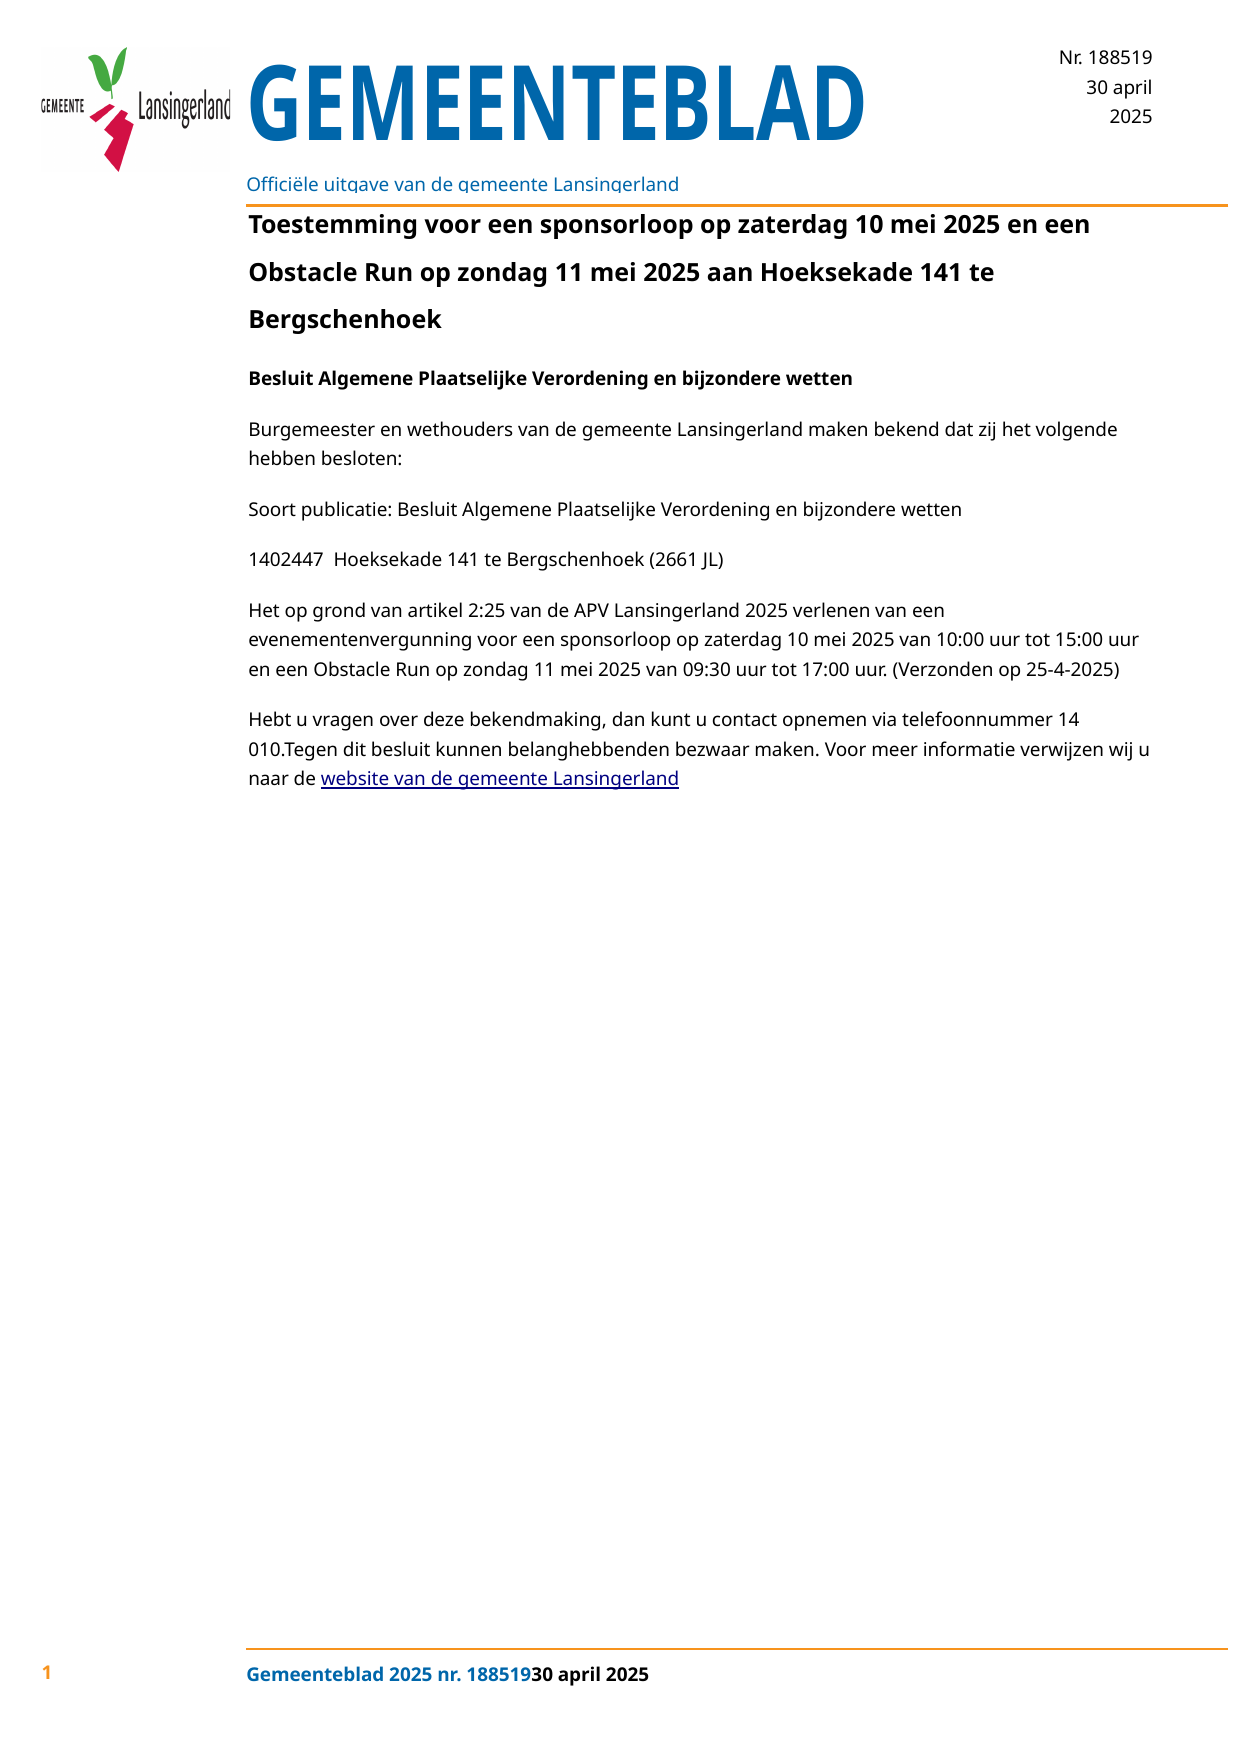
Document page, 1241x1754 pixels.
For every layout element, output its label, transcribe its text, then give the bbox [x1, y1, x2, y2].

text Het op grond van artikel 2:25 van de APV Lansingerland 2025 verlenen van een evenementenvergunning voor een sponsorloop op zaterdag 10 mei 2025 van 10:00 uur tot 15:00 uur en een Obstacle Run op zondag 11 mei 2025 van 09:30 uur tot 17:00 uur. (Verzonden op 25-4-2025) [248, 597, 1152, 682]
text Besluit Algemene Plaatselijke Verordening en bijzondere wetten [248, 366, 1152, 391]
text Burgemeester en wethouders van de gemeente Lansingerland maken bekend dat zij het volgende hebben besloten: [248, 416, 1152, 471]
text Soort publicatie: Besluit Algemene Plaatselijke Verordening en bijzondere wetten [248, 496, 1152, 522]
picture [41, 47, 231, 172]
text Toestemming voor een sponsorloop op zaterdag 10 mei 2025 en een Obstacle Run op zondag 11 mei 2025 aan Hoeksekade 141 te Bergschenhoek [248, 207, 1152, 336]
text 1402447 Hoeksekade 141 te Bergschenhoek (2661 JL) [248, 546, 1152, 572]
text Hebt u vragen over deze bekendmaking, dan kunt u contact opnemen via telefoonnummer 14 010.Tegen dit besluit kunnen belanghebbenden bezwaar maken. Voor meer informatie verwijzen wij u naar de website van de gemeente Lansingerland [248, 706, 1152, 791]
